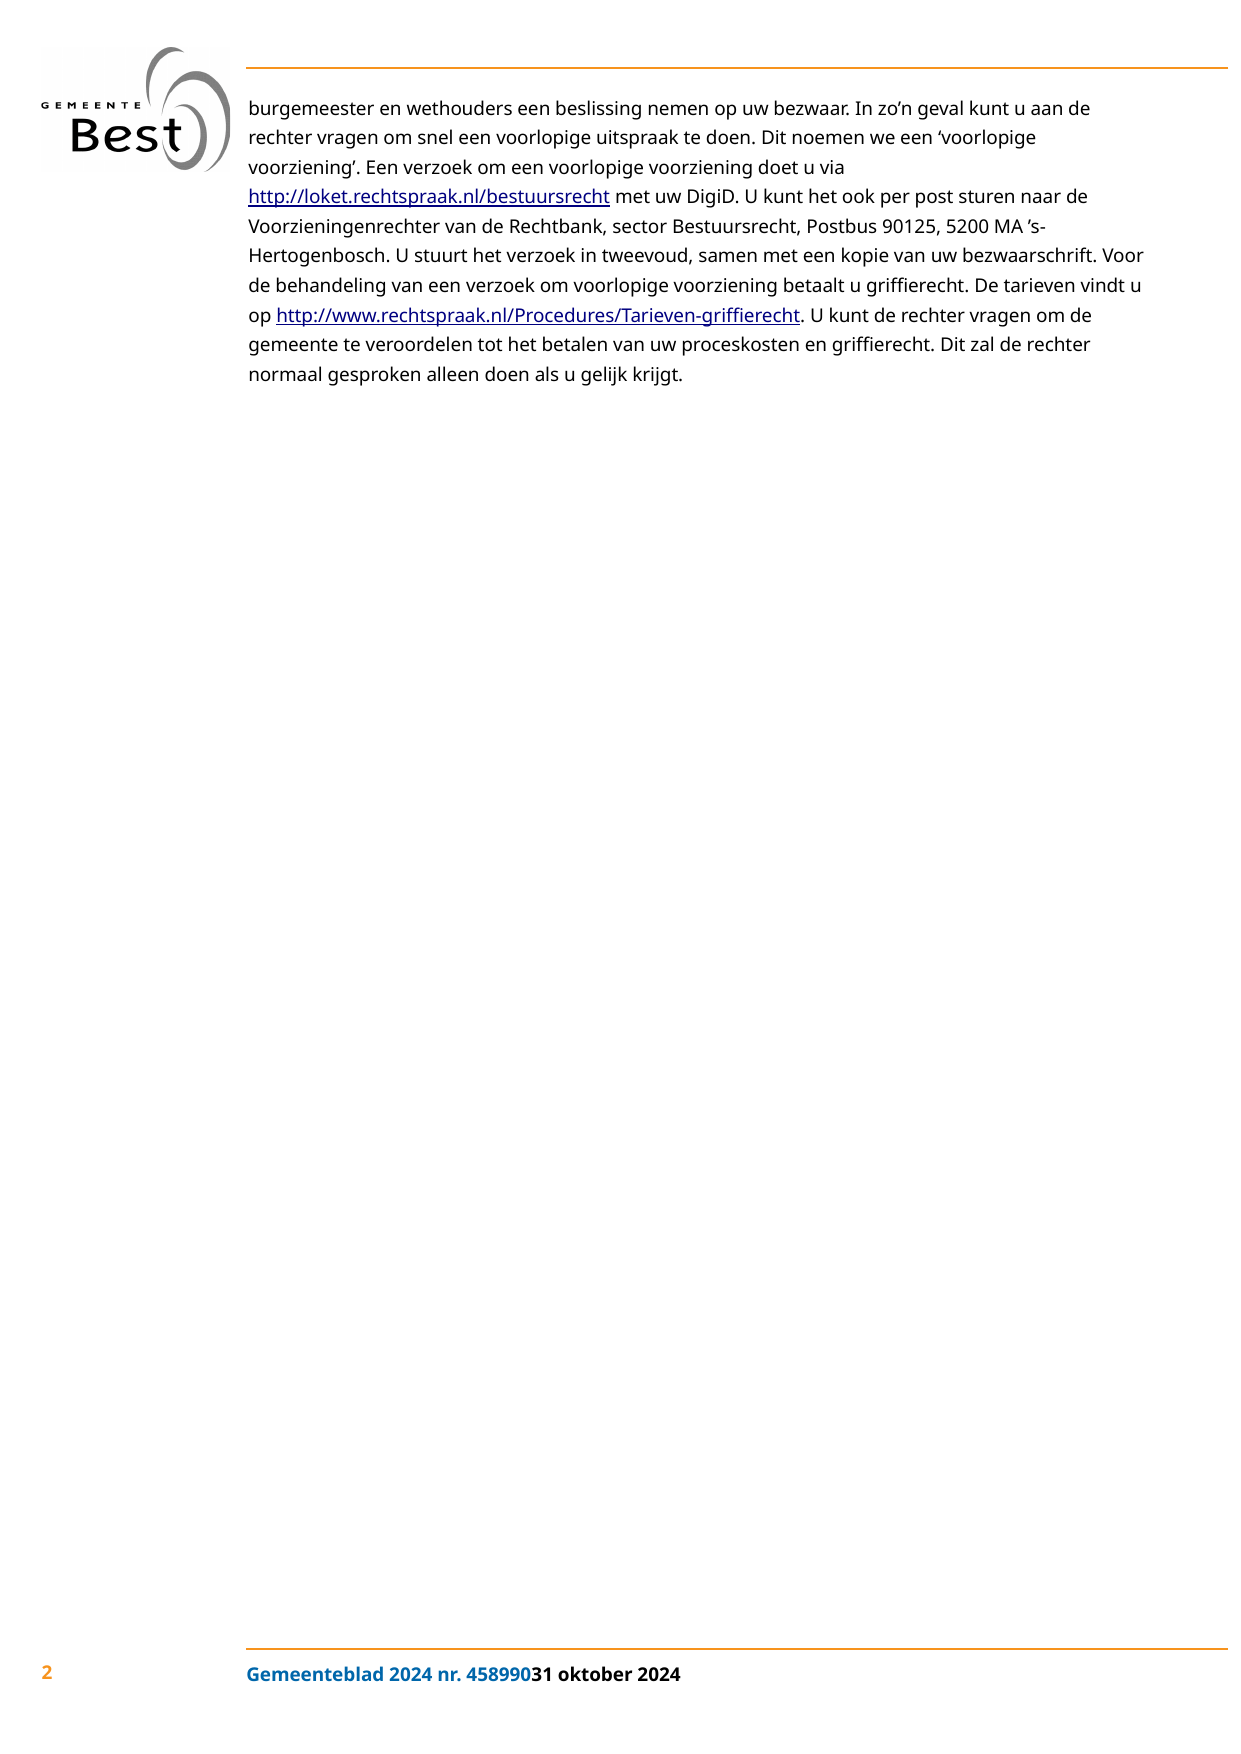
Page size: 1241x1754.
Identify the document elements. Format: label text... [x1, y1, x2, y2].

text burgemeester en wethouders een beslissing nemen op uw bezwaar. In zo’n geval kunt u aan de rechter vragen om snel een voorlopige uitspraak te doen. Dit noemen we een ‘voorlopige voorziening’. Een verzoek om een voorlopige voorziening doet u via http://loket.rechtspraak.nl/bestuursrecht met uw DigiD. U kunt het ook per post sturen naar de Voorzieningenrechter van de Rechtbank, sector Bestuursrecht, Postbus 90125, 5200 MA ’s-Hertogenbosch. U stuurt het verzoek in tweevoud, samen met een kopie van uw bezwaarschrift. Voor de behandeling van een verzoek om voorlopige voorziening betaalt u griffierecht. De tarieven vindt u op http://www.rechtspraak.nl/Procedures/Tarieven-griffierecht. U kunt de rechter vragen om de gemeente te veroordelen tot het betalen van uw proceskosten en griffierecht. Dit zal de rechter normaal gesproken alleen doen als u gelijk krijgt. [248, 95, 1152, 387]
picture [41, 47, 231, 172]
